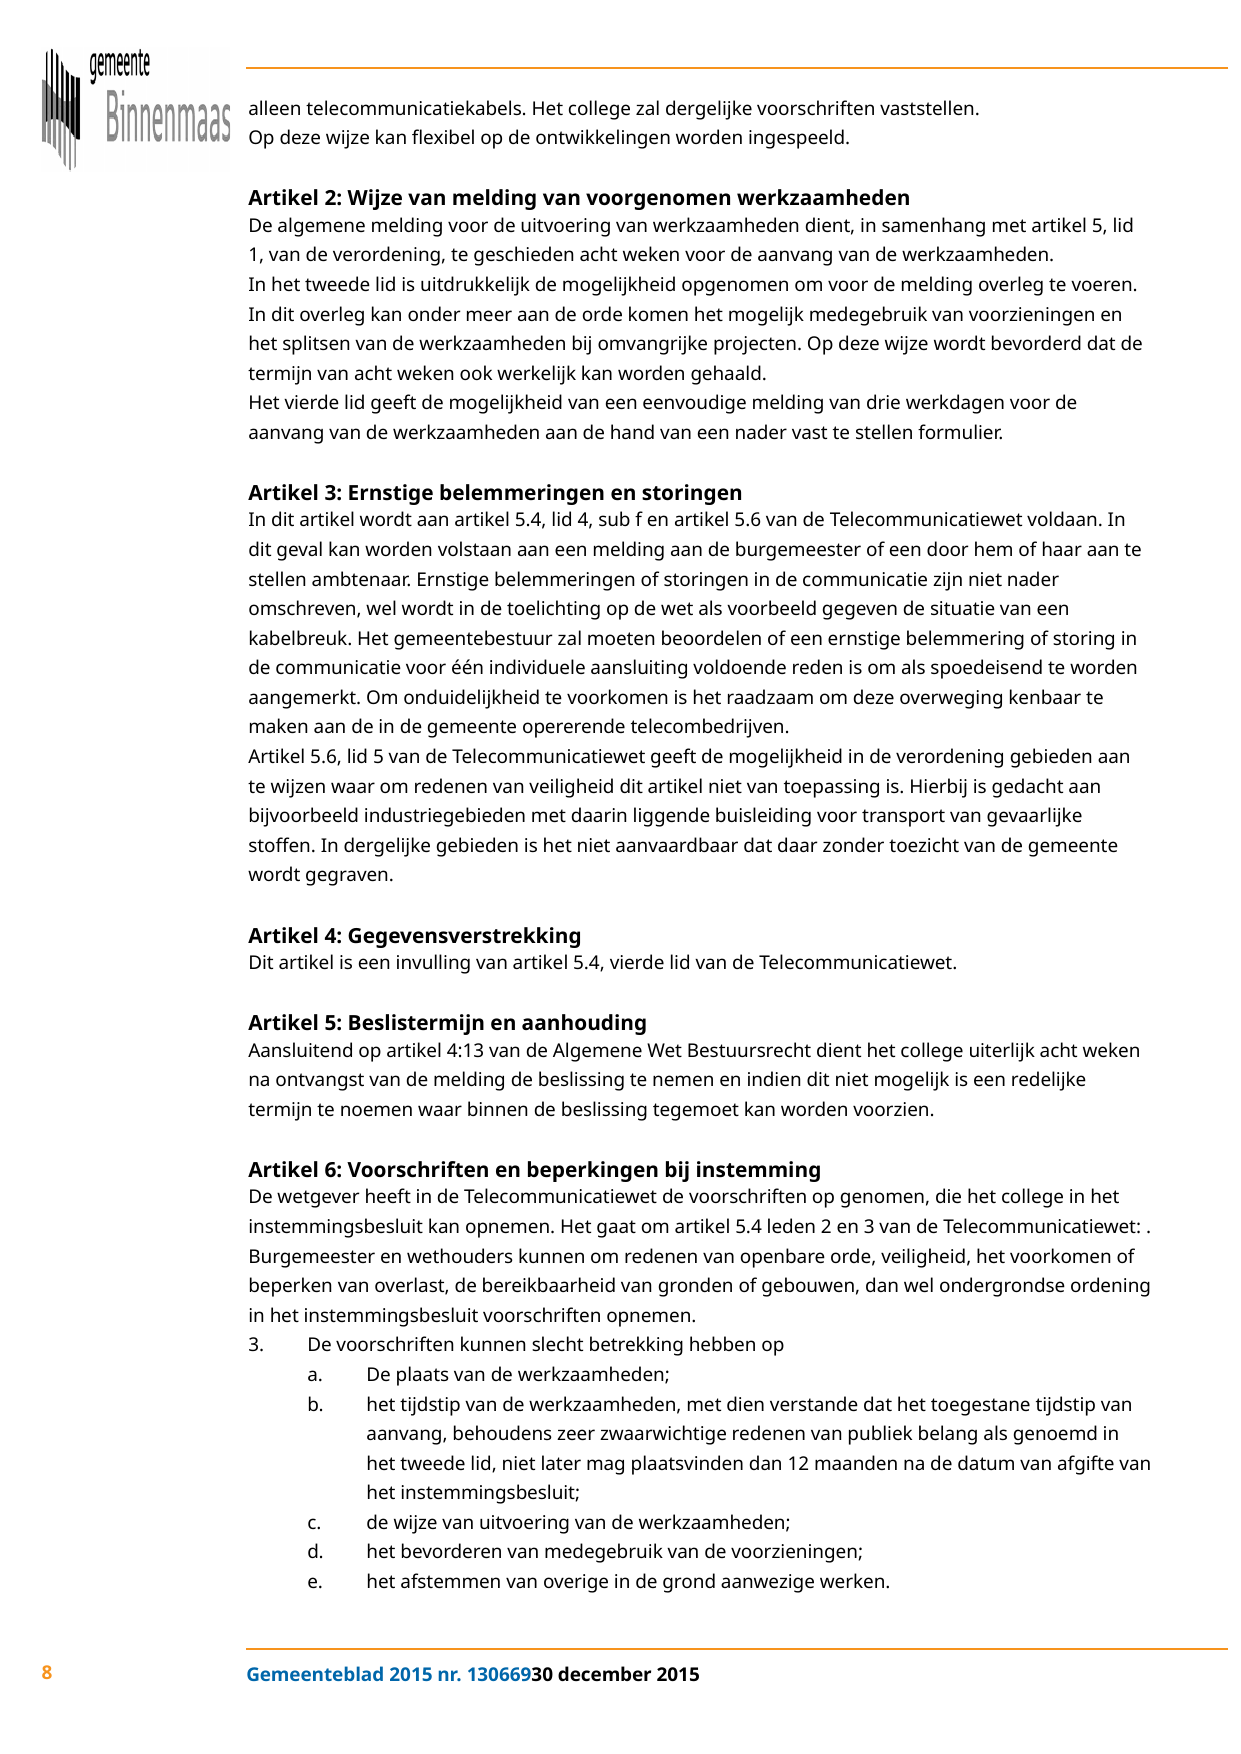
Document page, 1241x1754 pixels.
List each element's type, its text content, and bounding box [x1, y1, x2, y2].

text Artikel 5: Beslistermijn en aanhouding [248, 1008, 1152, 1037]
text In dit artikel wordt aan artikel 5.4, lid 4, sub f en artikel 5.6 van de Telecommunicatiewet voldaan. In dit geval kan worden volstaan aan een melding aan de burgemeester of een door hem of haar aan te stellen ambtenaar. Ernstige belemmeringen of storingen in de communicatie zijn niet nader omschreven, wel wordt in de toelichting op de wet als voorbeeld gegeven de situatie van een kabelbreuk. Het gemeentebestuur zal moeten beoordelen of een ernstige belemmering of storing in de communicatie voor één individuele aansluiting voldoende reden is om als spoedeisend te worden aangemerkt. Om onduidelijkheid te voorkomen is het raadzaam om deze overweging kenbaar te maken aan de in de gemeente opererende telecombedrijven. [248, 507, 1152, 739]
list De voorschriften kunnen slecht betrekking hebben op [248, 1332, 1152, 1357]
text Op deze wijze kan flexibel op de ontwikkelingen worden ingespeeld. [248, 124, 1152, 150]
list De plaats van de werkzaamheden; [307, 1361, 1152, 1387]
list het tijdstip van de werkzaamheden, met dien verstande dat het toegestane tijdstip van aanvang, behoudens zeer zwaarwichtige redenen van publiek belang als genoemd in het tweede lid, niet later mag plaatsvinden dan 12 maanden na de datum van afgifte van het instemmingsbesluit; [307, 1391, 1152, 1505]
text Dit artikel is een invulling van artikel 5.4, vierde lid van de Telecommunicatiewet. [248, 949, 1152, 975]
text Het vierde lid geeft de mogelijkheid van een eenvoudige melding van drie werkdagen voor de aanvang van de werkzaamheden aan de hand van een nader vast te stellen formulier. [248, 389, 1152, 445]
text Artikel 4: Gegevensverstrekking [248, 921, 1152, 949]
list het bevorderen van medegebruik van de voorzieningen; [307, 1539, 1152, 1564]
text Artikel 3: Ernstige belemmeringen en storingen [248, 478, 1152, 507]
text De wetgever heeft in de Telecommunicatiewet de voorschriften op genomen, die het college in het instemmingsbesluit kan opnemen. Het gaat om artikel 5.4 leden 2 en 3 van de Telecommunicatiewet: . Burgemeester en wethouders kunnen om redenen van openbare orde, veiligheid, het voorkomen of beperken van overlast, de bereikbaarheid van gronden of gebouwen, dan wel ondergrondse ordening in het instemmingsbesluit voorschriften opnemen. [248, 1184, 1152, 1328]
text Artikel 6: Voorschriften en beperkingen bij instemming [248, 1155, 1152, 1184]
text In het tweede lid is uitdrukkelijk de mogelijkheid opgenomen om voor de melding overleg te voeren. In dit overleg kan onder meer aan de orde komen het mogelijk medegebruik van voorzieningen en het splitsen van de werkzaamheden bij omvangrijke projecten. Op deze wijze wordt bevorderd dat de termijn van acht weken ook werkelijk kan worden gehaald. [248, 271, 1152, 386]
text Artikel 2: Wijze van melding van voorgenomen werkzaamheden [248, 183, 1152, 212]
text Artikel 5.6, lid 5 van de Telecommunicatiewet geeft de mogelijkheid in de verordening gebieden aan te wijzen waar om redenen van veiligheid dit artikel niet van toepassing is. Hierbij is gedacht aan bijvoorbeeld industriegebieden met daarin liggende buisleiding voor transport van gevaarlijke stoffen. In dergelijke gebieden is het niet aanvaardbaar dat daar zonder toezicht van de gemeente wordt gegraven. [248, 743, 1152, 887]
text Aansluitend op artikel 4:13 van de Algemene Wet Bestuursrecht dient het college uiterlijk acht weken na ontvangst van de melding de beslissing te nemen en indien dit niet mogelijk is een redelijke termijn te noemen waar binnen de beslissing tegemoet kan worden voorzien. [248, 1037, 1152, 1122]
text alleen telecommunicatiekabels. Het college zal dergelijke voorschriften vaststellen. [248, 95, 1152, 121]
text De algemene melding voor de uitvoering van werkzaamheden dient, in samenhang met artikel 5, lid 1, van de verordening, te geschieden acht weken voor de aanvang van de werkzaamheden. [248, 212, 1152, 267]
list de wijze van uitvoering van de werkzaamheden; [307, 1509, 1152, 1535]
picture [41, 47, 231, 172]
list het afstemmen van overige in de grond aanwezige werken. [307, 1568, 1152, 1594]
